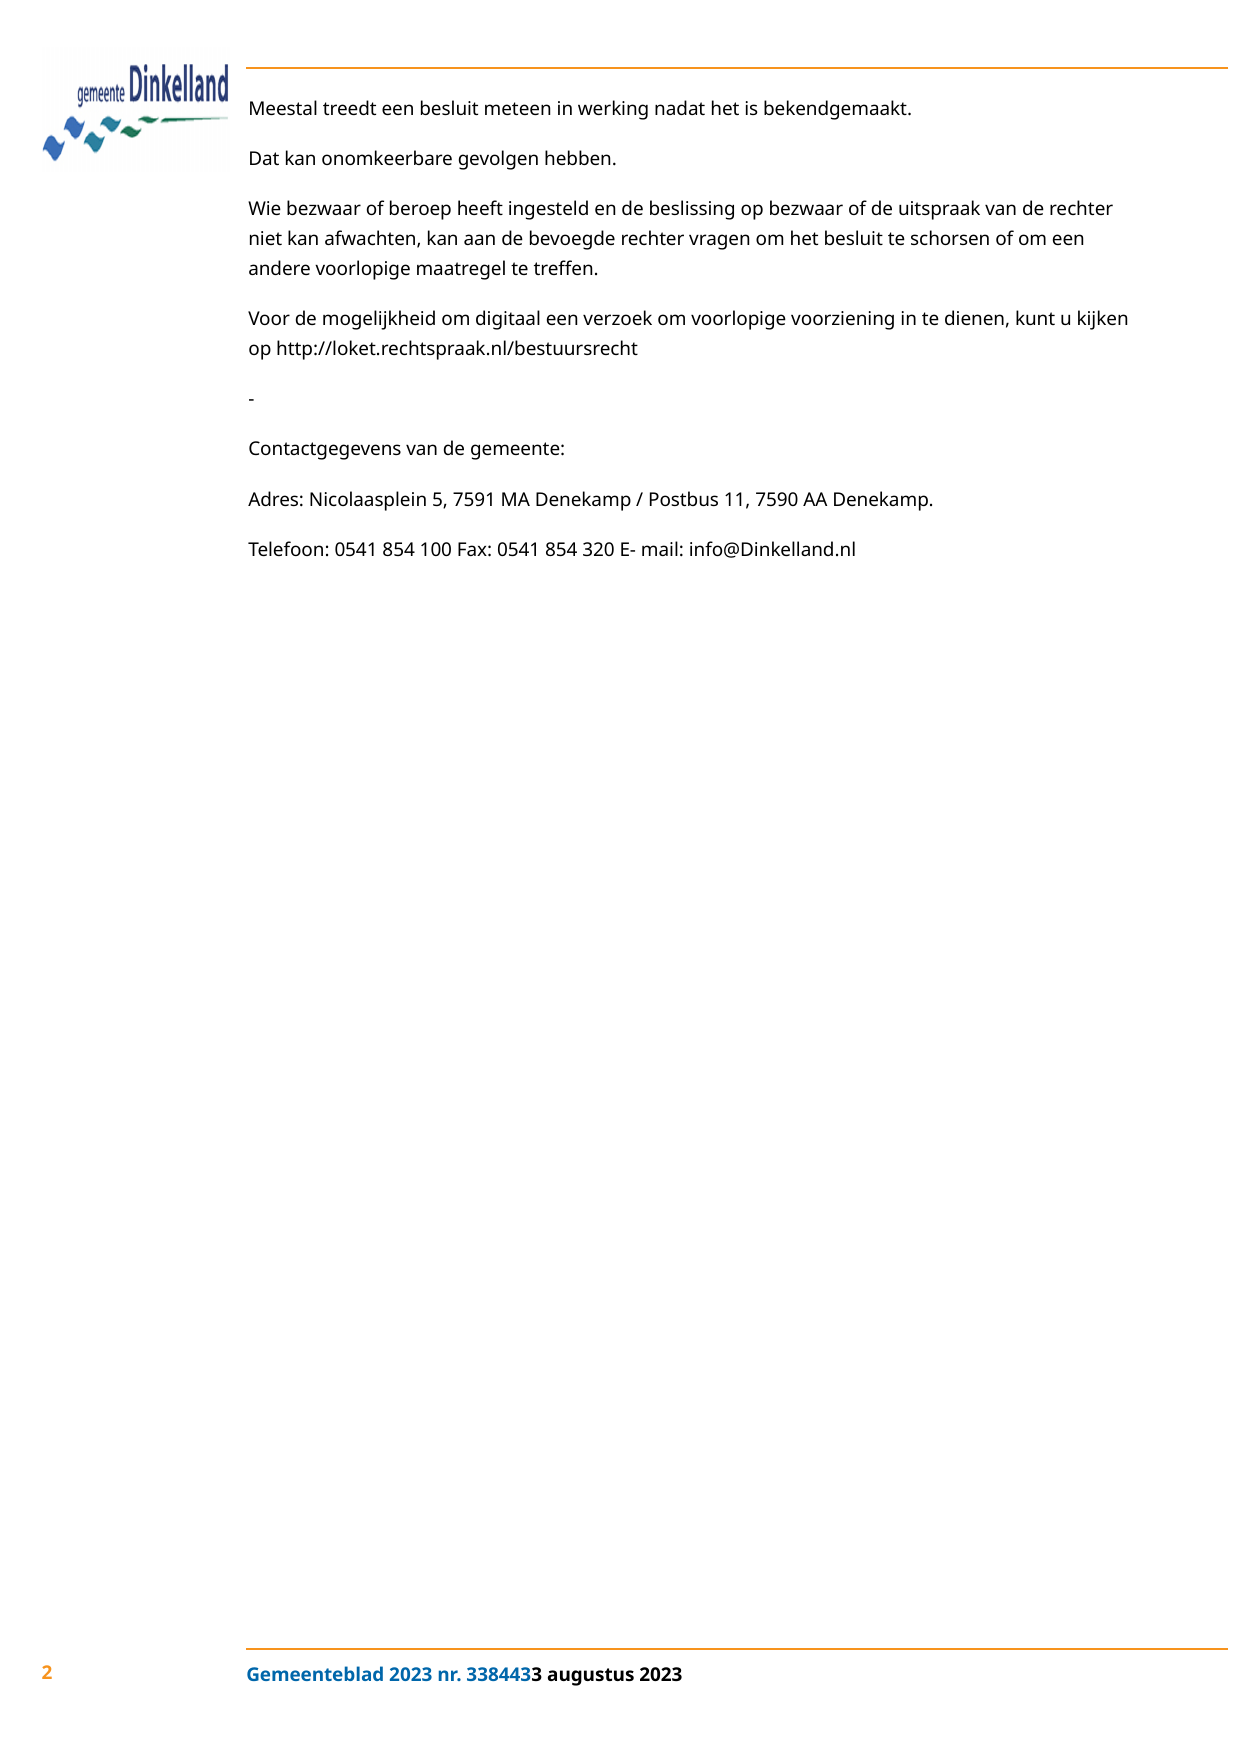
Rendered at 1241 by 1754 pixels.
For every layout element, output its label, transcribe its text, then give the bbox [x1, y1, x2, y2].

text Adres: Nicolaasplein 5, 7591 MA Denekamp / Postbus 11, 7590 AA Denekamp. [248, 486, 1152, 512]
text Meestal treedt een besluit meteen in werking nadat het is bekendgemaakt. [248, 95, 1152, 121]
text Contactgegevens van de gemeente: [248, 436, 1152, 461]
picture [41, 47, 231, 172]
text Telefoon: 0541 854 100 Fax: 0541 854 320 E- mail: info@Dinkelland.nl [248, 536, 1152, 562]
text Voor de mogelijkheid om digitaal een verzoek om voorlopige voorziening in te dienen, kunt u kijken op http://loket.rechtspraak.nl/bestuursrecht [248, 305, 1152, 361]
text - [248, 385, 1152, 411]
text Wie bezwaar of beroep heeft ingesteld en de beslissing op bezwaar of de uitspraak van de rechter niet kan afwachten, kan aan de bevoegde rechter vragen om het besluit te schorsen of om een andere voorlopige maatregel te treffen. [248, 196, 1152, 281]
text Dat kan onomkeerbare gevolgen hebben. [248, 145, 1152, 171]
